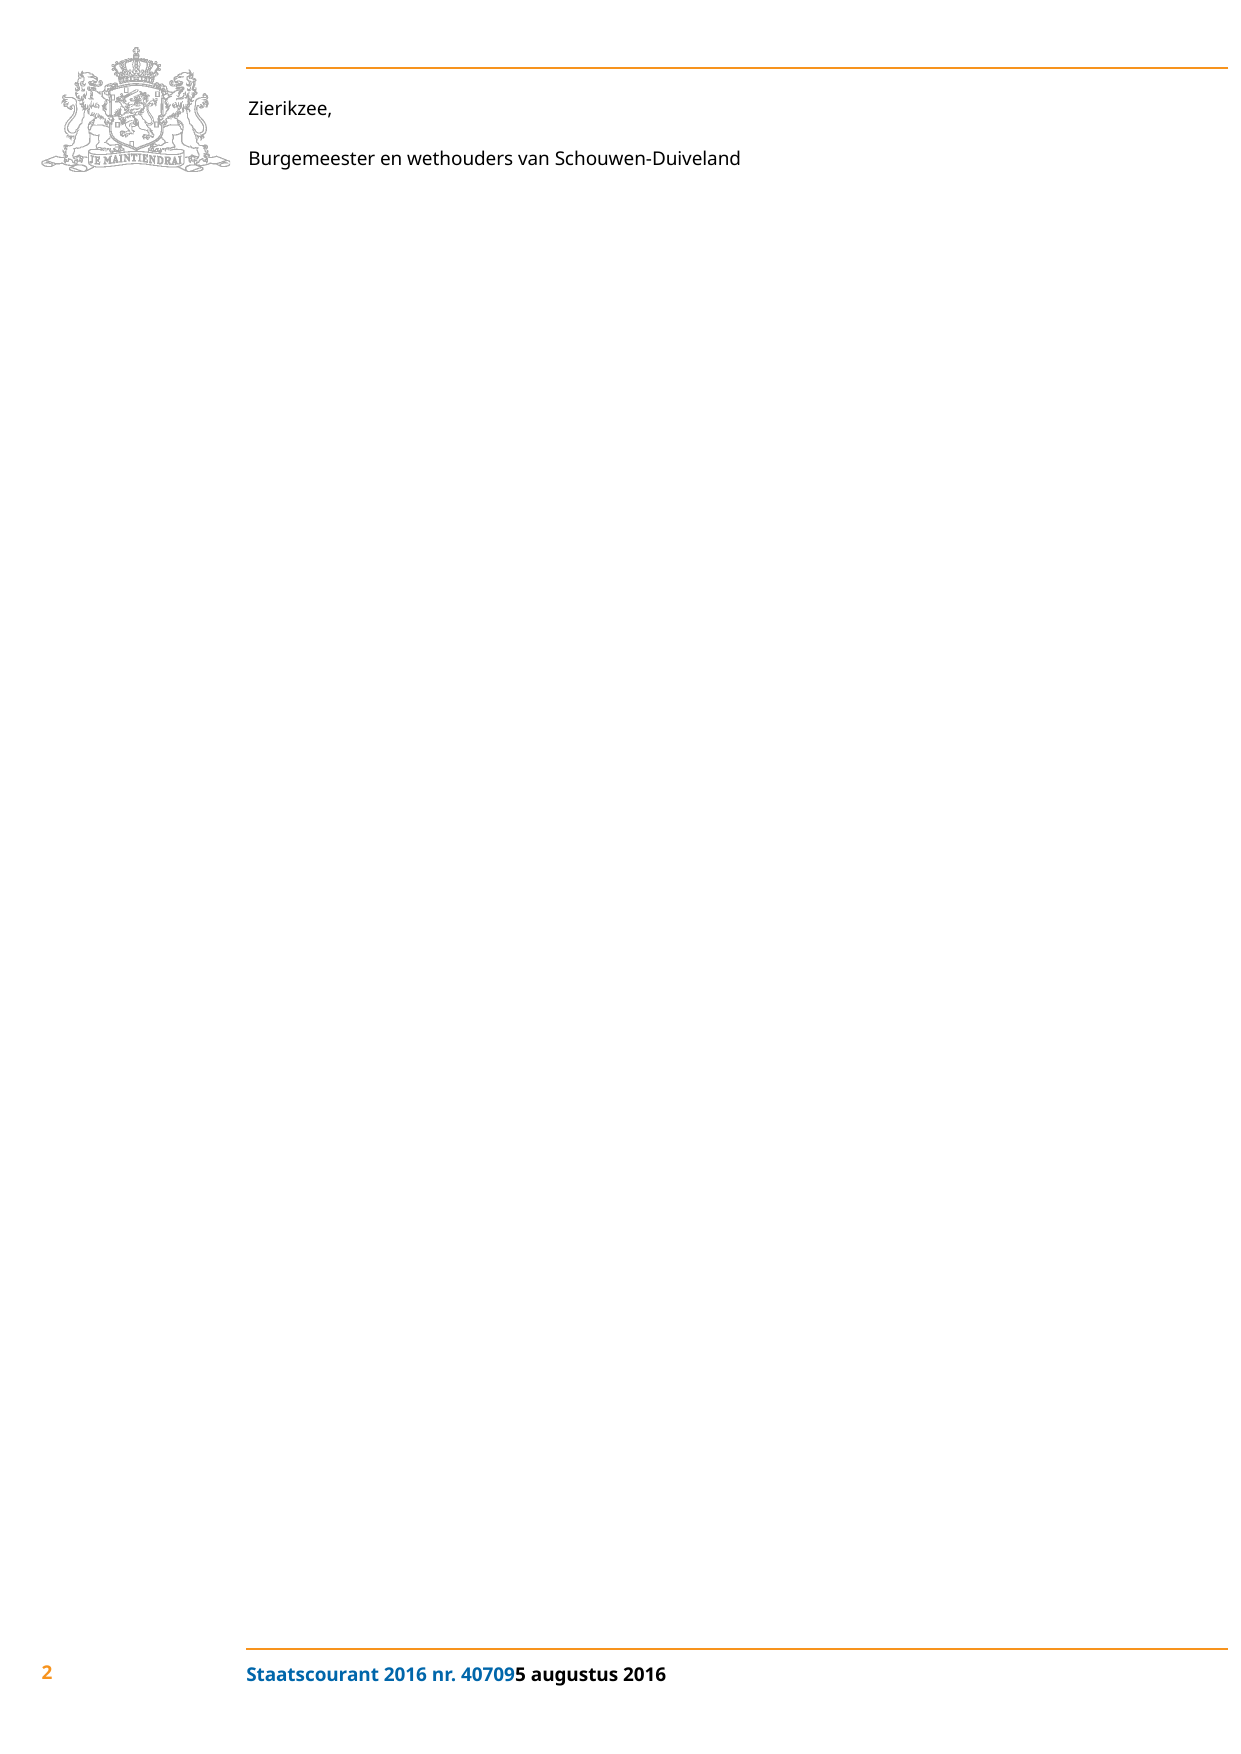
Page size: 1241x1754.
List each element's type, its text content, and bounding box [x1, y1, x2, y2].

picture [41, 47, 231, 172]
text Burgemeester en wethouders van Schouwen-Duiveland [248, 145, 1152, 171]
text Zierikzee, [248, 95, 1152, 121]
